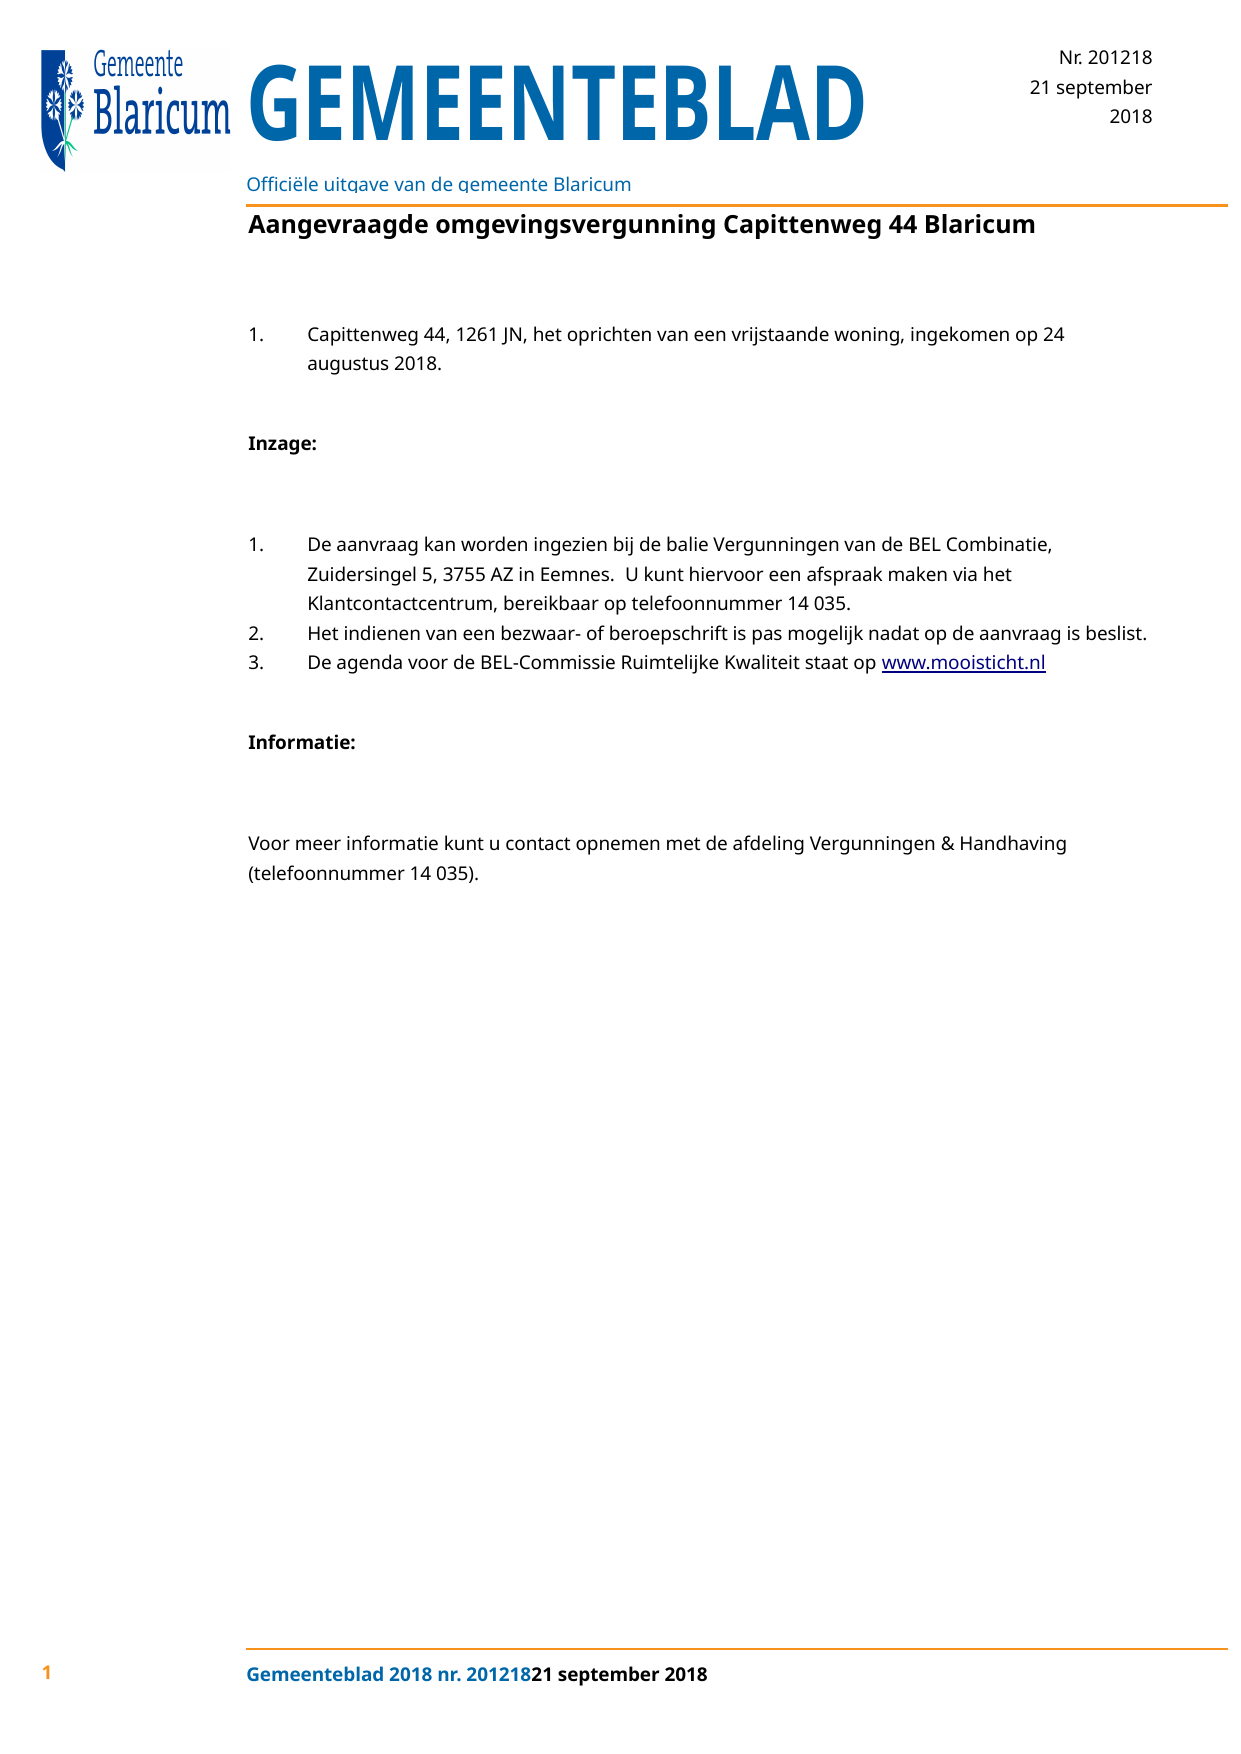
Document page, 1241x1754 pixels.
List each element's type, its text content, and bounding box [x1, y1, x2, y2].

list De aanvraag kan worden ingezien bij de balie Vergunningen van de BEL Combinatie, Zuidersingel 5, 3755 AZ in Eemnes. U kunt hiervoor een afspraak maken via het Klantcontactcentrum, bereikbaar op telefoonnummer 14 035. [248, 531, 1152, 616]
list De agenda voor de BEL-Commissie Ruimtelijke Kwaliteit staat op www.mooisticht.nl [248, 649, 1152, 675]
picture [41, 47, 231, 172]
list Capittenweg 44, 1261 JN, het oprichten van een vrijstaande woning, ingekomen op 24 augustus 2018. [248, 321, 1152, 376]
text Aangevraagde omgevingsvergunning Capittenweg 44 Blaricum [248, 207, 1152, 241]
text Voor meer informatie kunt u contact opnemen met de afdeling Vergunningen & Handhaving (telefoonnummer 14 035). [248, 830, 1152, 886]
text Inzage: [248, 430, 1152, 456]
list Het indienen van een bezwaar- of beroepschrift is pas mogelijk nadat op de aanvraag is beslist. [248, 620, 1152, 646]
text Informatie: [248, 729, 1152, 755]
